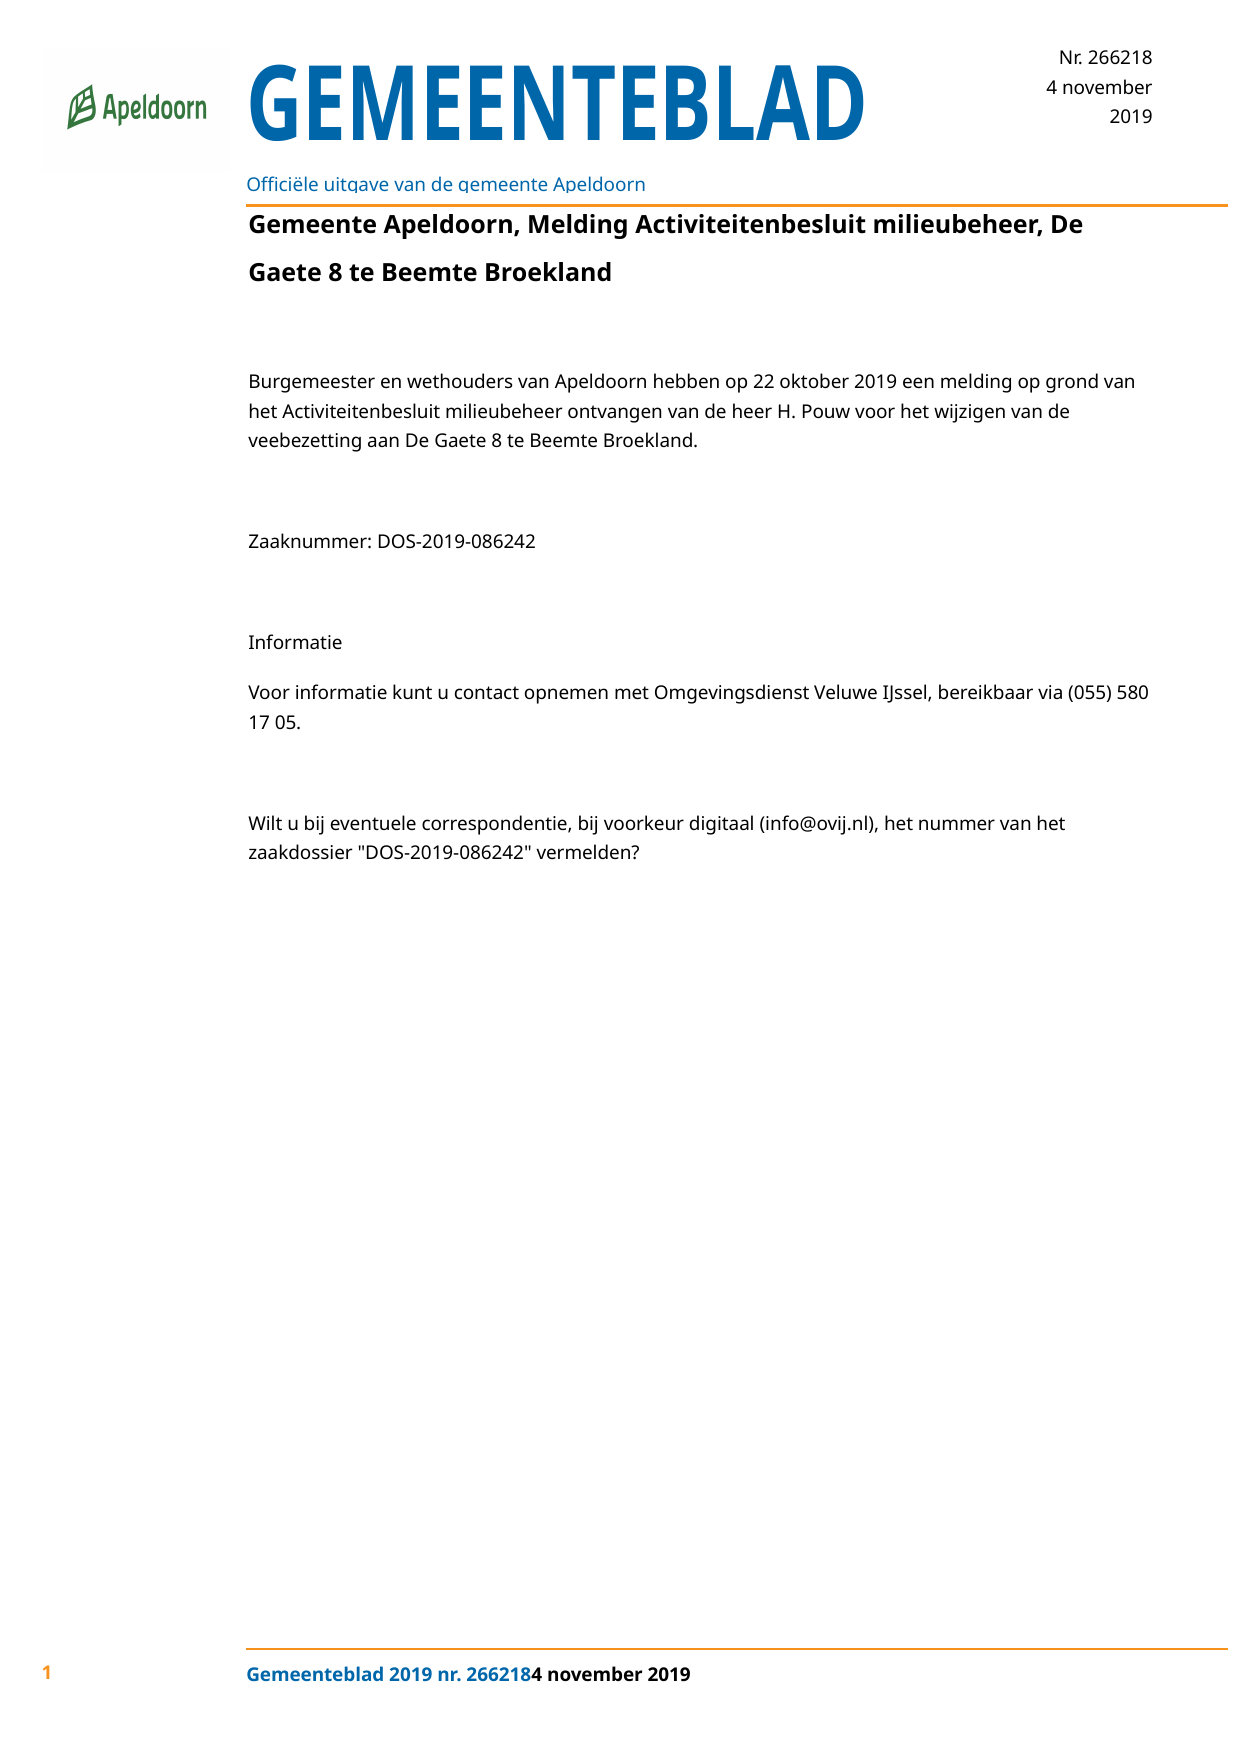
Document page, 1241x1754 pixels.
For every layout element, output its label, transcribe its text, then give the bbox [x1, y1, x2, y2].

text Gemeente Apeldoorn, Melding Activiteitenbesluit milieubeheer, De Gaete 8 te Beemte Broekland [248, 207, 1152, 288]
text Burgemeester en wethouders van Apeldoorn hebben op 22 oktober 2019 een melding op grond van het Activiteitenbesluit milieubeheer ontvangen van de heer H. Pouw voor het wijzigen van de veebezetting aan De Gaete 8 te Beemte Broekland. [248, 368, 1152, 453]
text Wilt u bij eventuele correspondentie, bij voorkeur digitaal (info@ovij.nl), het nummer van het zaakdossier "DOS-2019-086242" vermelden? [248, 810, 1152, 865]
text Voor informatie kunt u contact opnemen met Omgevingsdienst Veluwe IJssel, bereikbaar via (055) 580 17 05. [248, 679, 1152, 735]
text Zaaknummer: DOS-2019-086242 [248, 528, 1152, 554]
picture [41, 47, 231, 172]
text Informatie [248, 629, 1152, 655]
